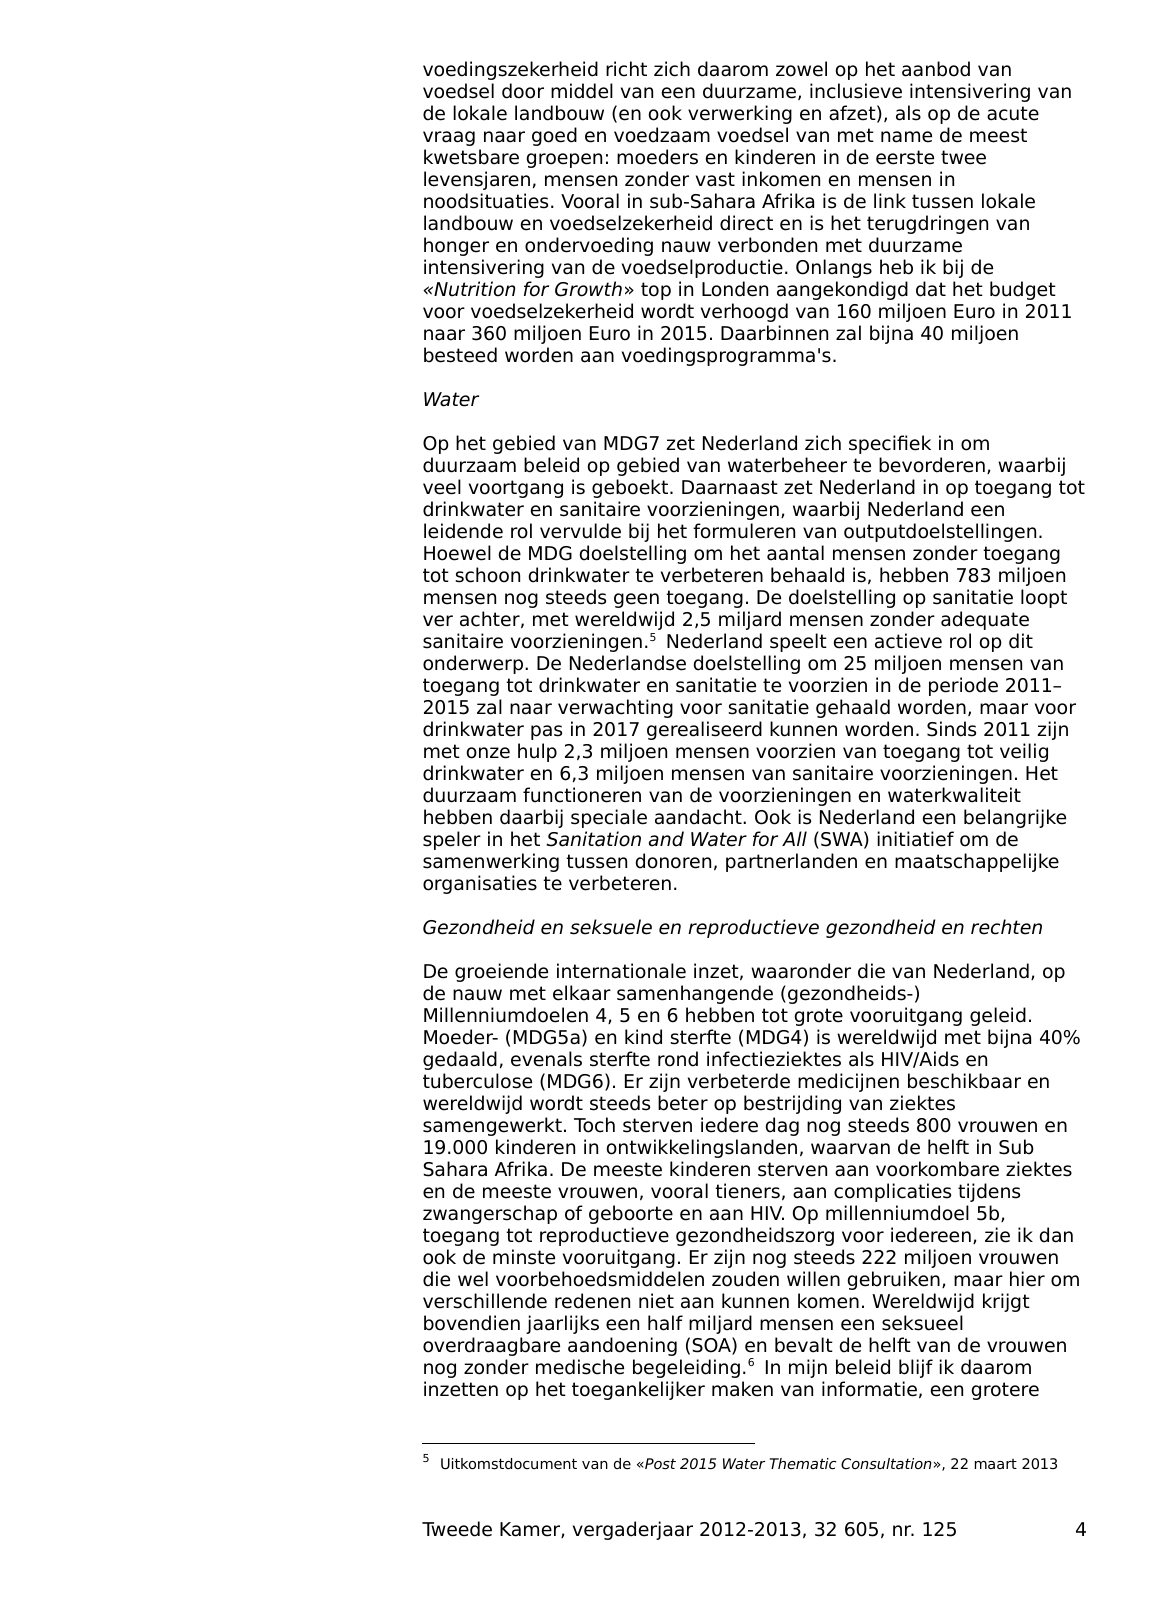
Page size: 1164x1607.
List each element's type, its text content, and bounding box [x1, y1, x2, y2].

text voedingszekerheid richt zich daarom zowel op het aanbod van voedsel door middel van een duurzame, inclusieve intensivering van de lokale landbouw (en ook verwerking en afzet), als op de acute vraag naar goed en voedzaam voedsel van met name de meest kwetsbare groepen: moeders en kinderen in de eerste twee levensjaren, mensen zonder vast inkomen en mensen in noodsituaties. Vooral in sub-Sahara Afrika is de link tussen lokale landbouw en voedselzekerheid direct en is het terugdringen van honger en ondervoeding nauw verbonden met duurzame intensivering van de voedselproductie. Onlangs heb ik bij de «Nutrition for Growth» top in Londen aangekondigd dat het budget voor voedselzekerheid wordt verhoogd van 160 miljoen Euro in 2011 naar 360 miljoen Euro in 2015. Daarbinnen zal bijna 40 miljoen besteed worden aan voedingsprogramma's. [422, 59, 1087, 367]
text De groeiende internationale inzet, waaronder die van Nederland, op de nauw met elkaar samenhangende (gezondheids-) Millenniumdoelen 4, 5 en 6 hebben tot grote vooruitgang geleid. Moeder- (MDG5a) en kind sterfte (MDG4) is wereldwijd met bijna 40% gedaald, evenals sterfte rond infectieziektes als HIV/Aids en tuberculose (MDG6). Er zijn verbeterde medicijnen beschikbaar en wereldwijd wordt steeds beter op bestrijding van ziektes samengewerkt. Toch sterven iedere dag nog steeds 800 vrouwen en 19.000 kinderen in ontwikkelingslanden, waarvan de helft in Sub Sahara Afrika. De meeste kinderen sterven aan voorkombare ziektes en de meeste vrouwen, vooral tieners, aan complicaties tijdens zwangerschap of geboorte en aan HIV. Op millenniumdoel 5b, toegang tot reproductieve gezondheidszorg voor iedereen, zie ik dan ook de minste vooruitgang. Er zijn nog steeds 222 miljoen vrouwen die wel voorbehoedsmiddelen zouden willen gebruiken, maar hier om verschillende redenen niet aan kunnen komen. Wereldwijd krijgt bovendien jaarlijks een half miljard mensen een seksueel overdraagbare aandoening (SOA) en bevalt de helft van de vrouwen nog zonder medische begeleiding. In mijn beleid blijf ik daarom inzetten op het toegankelijker maken van informatie, een grotere [422, 961, 1087, 1401]
subtitle Water [422, 389, 1087, 411]
subtitle Gezondheid en seksuele en reproductieve gezondheid en rechten [422, 917, 1087, 939]
text Op het gebied van MDG7 zet Nederland zich specifiek in om duurzaam beleid op gebied van waterbeheer te bevorderen, waarbij veel voortgang is geboekt. Daarnaast zet Nederland in op toegang tot drinkwater en sanitaire voorzieningen, waarbij Nederland een leidende rol vervulde bij het formuleren van outputdoelstellingen. Hoewel de MDG doelstelling om het aantal mensen zonder toegang tot schoon drinkwater te verbeteren behaald is, hebben 783 miljoen mensen nog steeds geen toegang. De doelstelling op sanitatie loopt ver achter, met wereldwijd 2,5 miljard mensen zonder adequate sanitaire voorzieningen. Nederland speelt een actieve rol op dit onderwerp. De Nederlandse doelstelling om 25 miljoen mensen van toegang tot drinkwater en sanitatie te voorzien in de periode 2011–2015 zal naar verwachting voor sanitatie gehaald worden, maar voor drinkwater pas in 2017 gerealiseerd kunnen worden. Sinds 2011 zijn met onze hulp 2,3 miljoen mensen voorzien van toegang tot veilig drinkwater en 6,3 miljoen mensen van sanitaire voorzieningen. Het duurzaam functioneren van de voorzieningen en waterkwaliteit hebben daarbij speciale aandacht. Ook is Nederland een belangrijke speler in het Sanitation and Water for All (SWA) initiatief om de samenwerking tussen donoren, partnerlanden en maatschappelijke organisaties te verbeteren. [422, 433, 1087, 895]
text Uitkomstdocument van de «Post 2015 Water Thematic Consultation», 22 maart 2013 [422, 1452, 1087, 1474]
